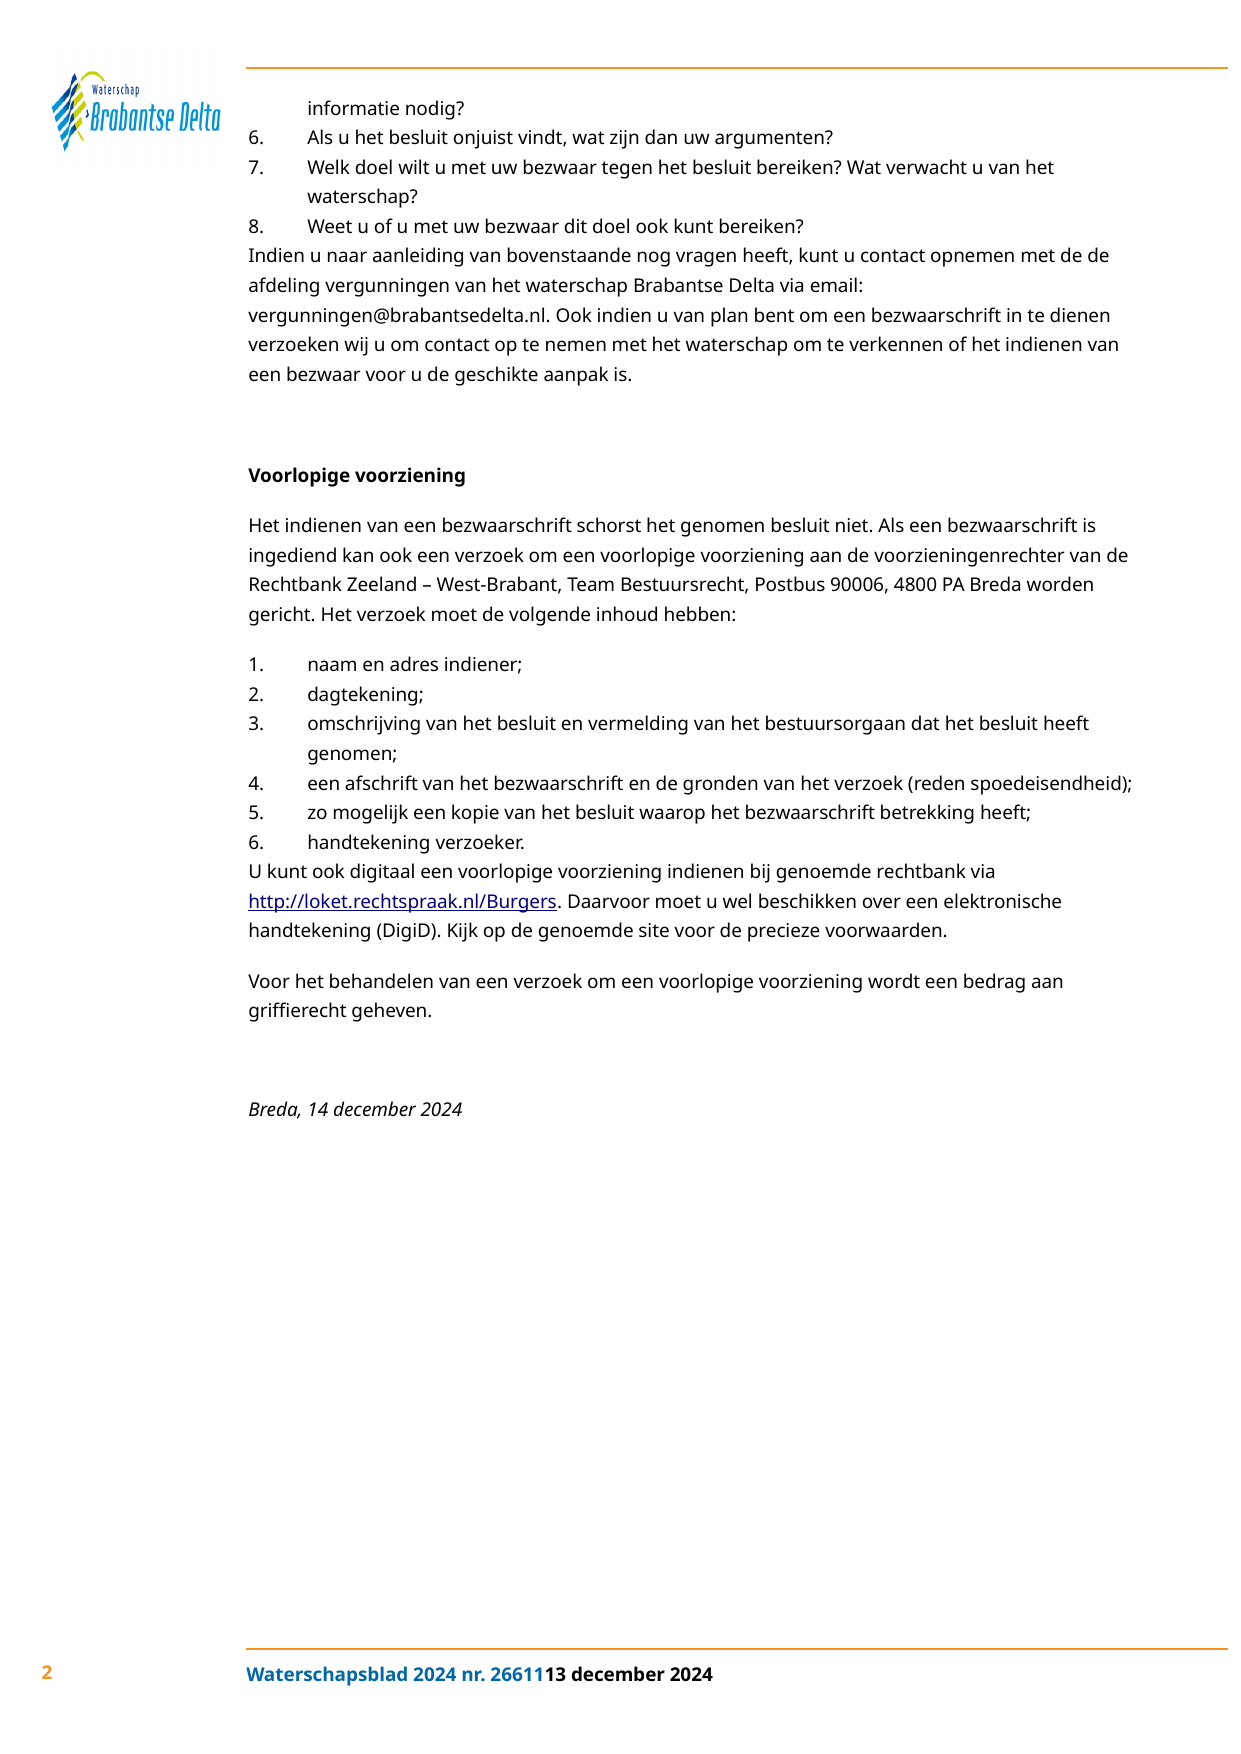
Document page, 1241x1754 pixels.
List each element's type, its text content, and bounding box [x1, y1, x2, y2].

list Welk doel wilt u met uw bezwaar tegen het besluit bereiken? Wat verwacht u van het waterschap? [248, 154, 1152, 209]
text Voor het behandelen van een verzoek om een voorlopige voorziening wordt een bedrag aan griffierecht geheven. [248, 968, 1152, 1023]
text Voorlopige voorziening [248, 462, 1152, 488]
list naam en adres indiener; [248, 651, 1152, 677]
text Het indienen van een bezwaarschrift schorst het genomen besluit niet. Als een bezwaarschrift is ingediend kan ook een verzoek om een voorlopige voorziening aan de voorzieningenrechter van de Rechtbank Zeeland – West-Brabant, Team Bestuursrecht, Postbus 90006, 4800 PA Breda worden gericht. Het verzoek moet de volgende inhoud hebben: [248, 512, 1152, 627]
list handtekening verzoeker. [248, 829, 1152, 855]
text U kunt ook digitaal een voorlopige voorziening indienen bij genoemde rechtbank via http://loket.rechtspraak.nl/Burgers. Daarvoor moet u wel beschikken over een elektronische handtekening (DigiD). Kijk op de genoemde site voor de precieze voorwaarden. [248, 858, 1152, 943]
list Weet u of u met uw bezwaar dit doel ook kunt bereiken? [248, 213, 1152, 239]
list informatie nodig? [248, 95, 1152, 121]
list Als u het besluit onjuist vindt, wat zijn dan uw argumenten? [248, 124, 1152, 150]
list een afschrift van het bezwaarschrift en de gronden van het verzoek (reden spoedeisendheid); [248, 770, 1152, 796]
list omschrijving van het besluit en vermelding van het bestuursorgaan dat het besluit heeft genomen; [248, 711, 1152, 766]
list dagtekening; [248, 681, 1152, 707]
list zo mogelijk een kopie van het besluit waarop het bezwaarschrift betrekking heeft; [248, 799, 1152, 825]
text Breda, 14 december 2024 [248, 1096, 1152, 1122]
text Indien u naar aanleiding van bovenstaande nog vragen heeft, kunt u contact opnemen met de de afdeling vergunningen van het waterschap Brabantse Delta via email: vergunningen@brabantsedelta.nl. Ook indien u van plan bent om een bezwaarschrift in te dienen verzoeken wij u om contact op te nemen met het waterschap om te verkennen of het indienen van een bezwaar voor u de geschikte aanpak is. [248, 243, 1152, 387]
picture [41, 47, 231, 172]
